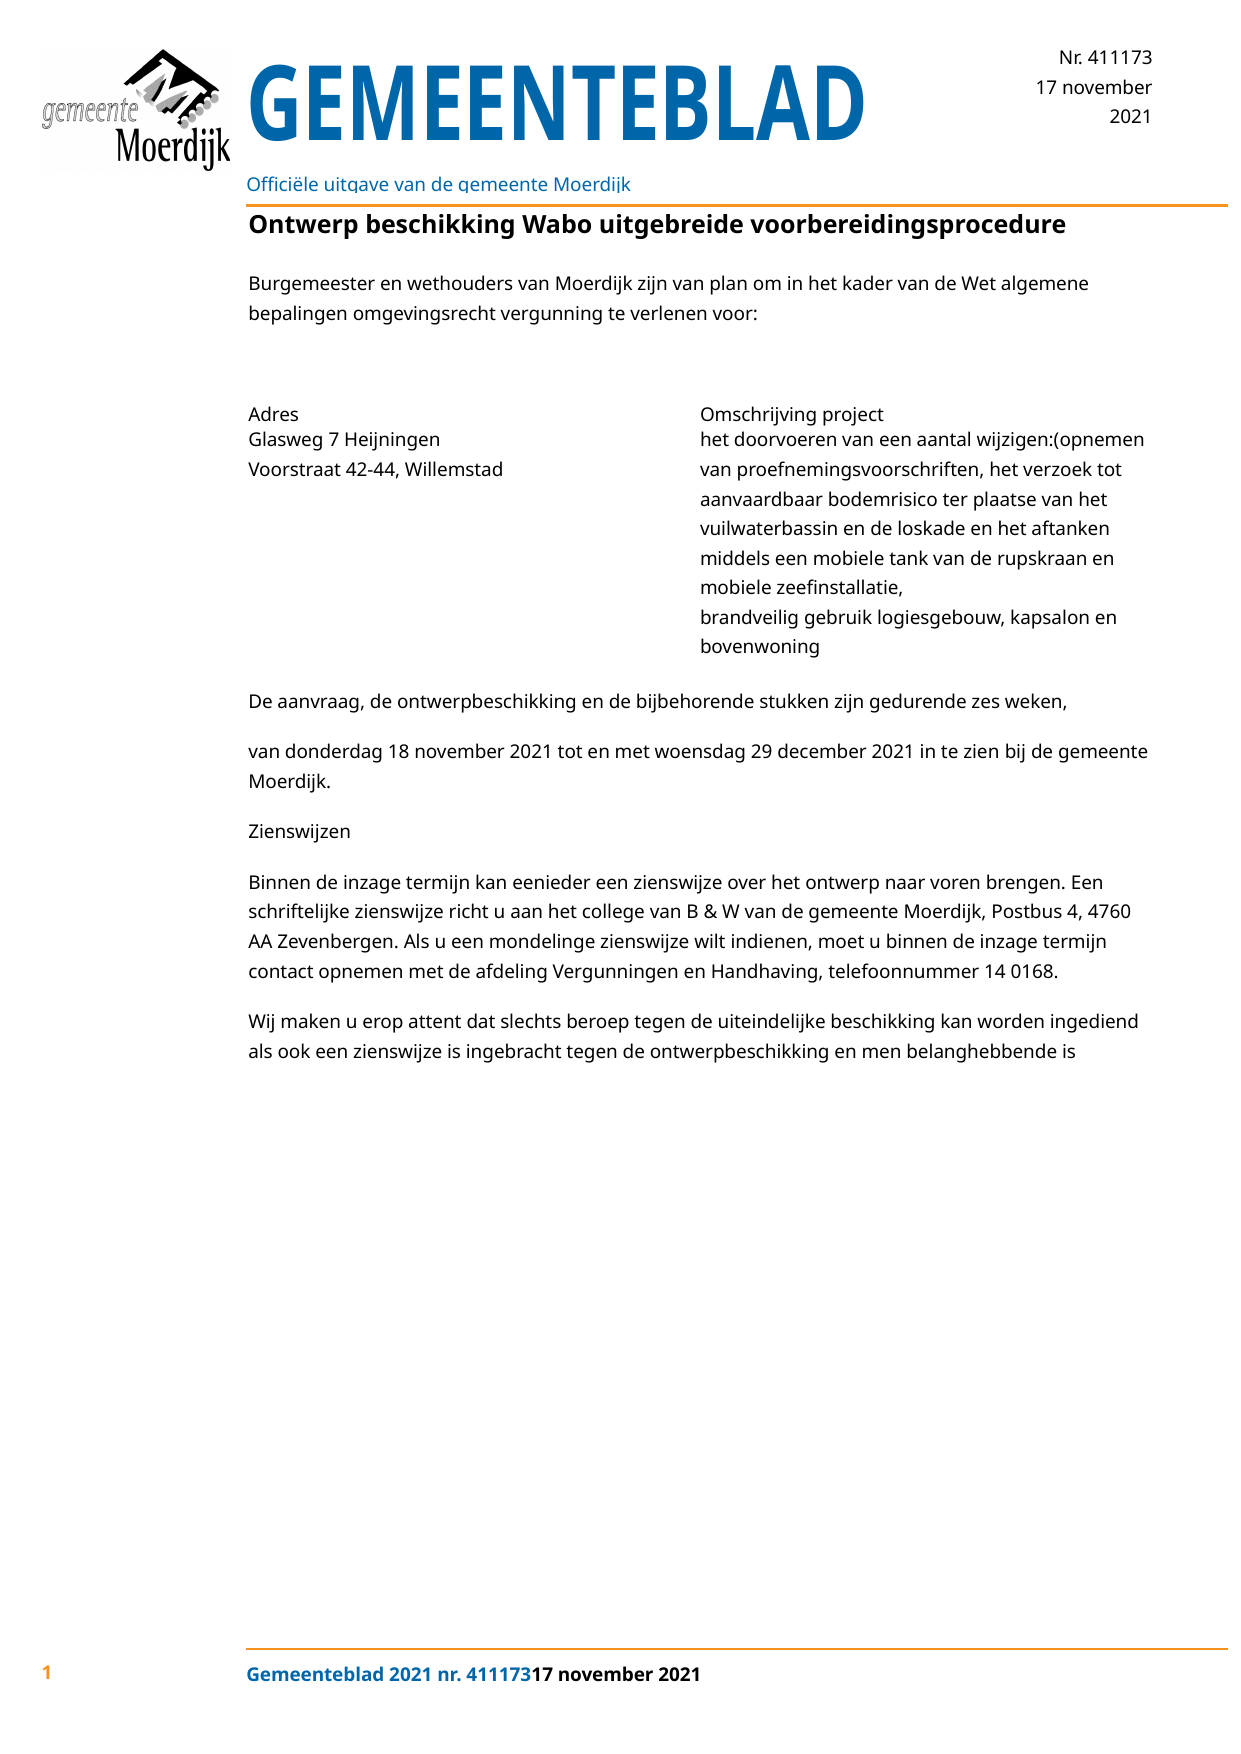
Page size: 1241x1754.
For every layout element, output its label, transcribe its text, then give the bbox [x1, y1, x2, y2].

text Burgemeester en wethouders van Moerdijk zijn van plan om in het kader van de Wet algemene bepalingen omgevingsrecht vergunning te verlenen voor: [248, 270, 1152, 326]
text van donderdag 18 november 2021 tot en met woensdag 29 december 2021 in te zien bij de gemeente Moerdijk. [248, 739, 1152, 794]
table_cell [700, 659, 1152, 685]
text Zienswijzen [248, 819, 1152, 844]
text Binnen de inzage termijn kan eenieder een zienswijze over het ontwerp naar voren brengen. Een schriftelijke zienswijze richt u aan het college van B & W van de gemeente Moerdijk, Postbus 4, 4760 AA Zevenbergen. Als u een mondelinge zienswijze wilt indienen, moet u binnen de inzage termijn contact opnemen met de afdeling Vergunningen en Handhaving, telefoonnummer 14 0168. [248, 869, 1152, 984]
text Ontwerp beschikking Wabo uitgebreide voorbereidingsprocedure [248, 207, 1152, 241]
table_cell [248, 659, 700, 685]
text De aanvraag, de ontwerpbeschikking en de bijbehorende stukken zijn gedurende zes weken, [248, 688, 1152, 714]
text Wij maken u erop attent dat slechts beroep tegen de uiteindelijke beschikking kan worden ingediend als ook een zienswijze is ingebracht tegen de ontwerpbeschikking en men belanghebbende is [248, 1008, 1152, 1064]
table_cell het doorvoeren van een aantal wijzigen:(opnemen van proefnemingsvoorschriften, het verzoek tot aanvaardbaar bodemrisico ter plaatse van het vuilwaterbassin en de loskade en het aftanken middels een mobiele tank van de rupskraan en mobiele zeefinstallatie, brandveilig gebruik logiesgebouw, kapsalon en bovenwoning [700, 427, 1152, 659]
table_header Omschrijving project [700, 401, 1152, 427]
picture [41, 47, 231, 172]
table_header Adres [248, 401, 700, 427]
table_cell Glasweg 7 Heijningen Voorstraat 42-44, Willemstad [248, 427, 700, 659]
